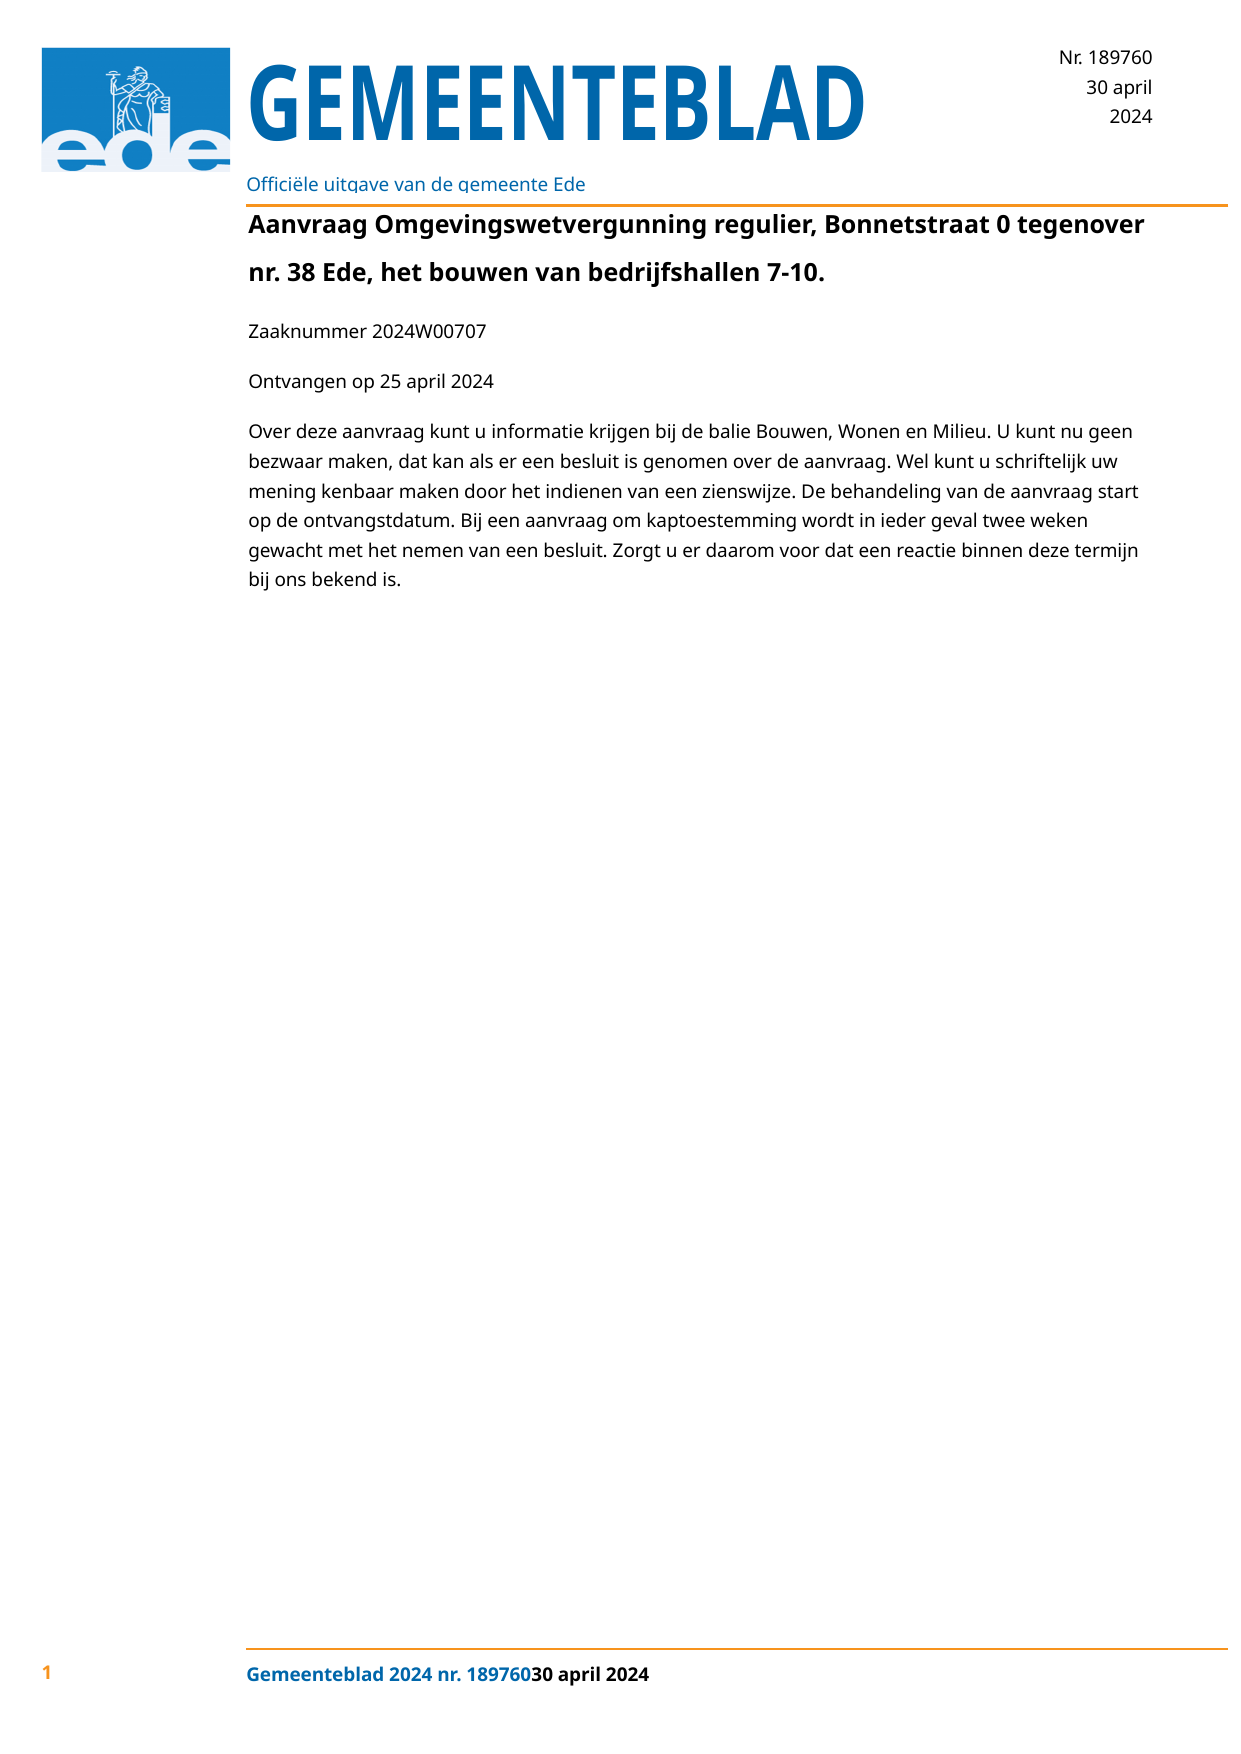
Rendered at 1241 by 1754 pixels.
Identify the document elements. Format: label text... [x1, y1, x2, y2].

text Over deze aanvraag kunt u informatie krijgen bij de balie Bouwen, Wonen en Milieu. U kunt nu geen bezwaar maken, dat kan als er een besluit is genomen over de aanvraag. Wel kunt u schriftelijk uw mening kenbaar maken door het indienen van een zienswijze. De behandeling van de aanvraag start op de ontvangstdatum. Bij een aanvraag om kaptoestemming wordt in ieder geval twee weken gewacht met het nemen van een besluit. Zorgt u er daarom voor dat een reactie binnen deze termijn bij ons bekend is. [248, 419, 1152, 592]
text Zaaknummer 2024W00707 [248, 318, 1152, 344]
text Ontvangen op 25 april 2024 [248, 368, 1152, 394]
text Aanvraag Omgevingswetvergunning regulier, Bonnetstraat 0 tegenover nr. 38 Ede, het bouwen van bedrijfshallen 7-10. [248, 207, 1152, 288]
picture [41, 47, 231, 172]
